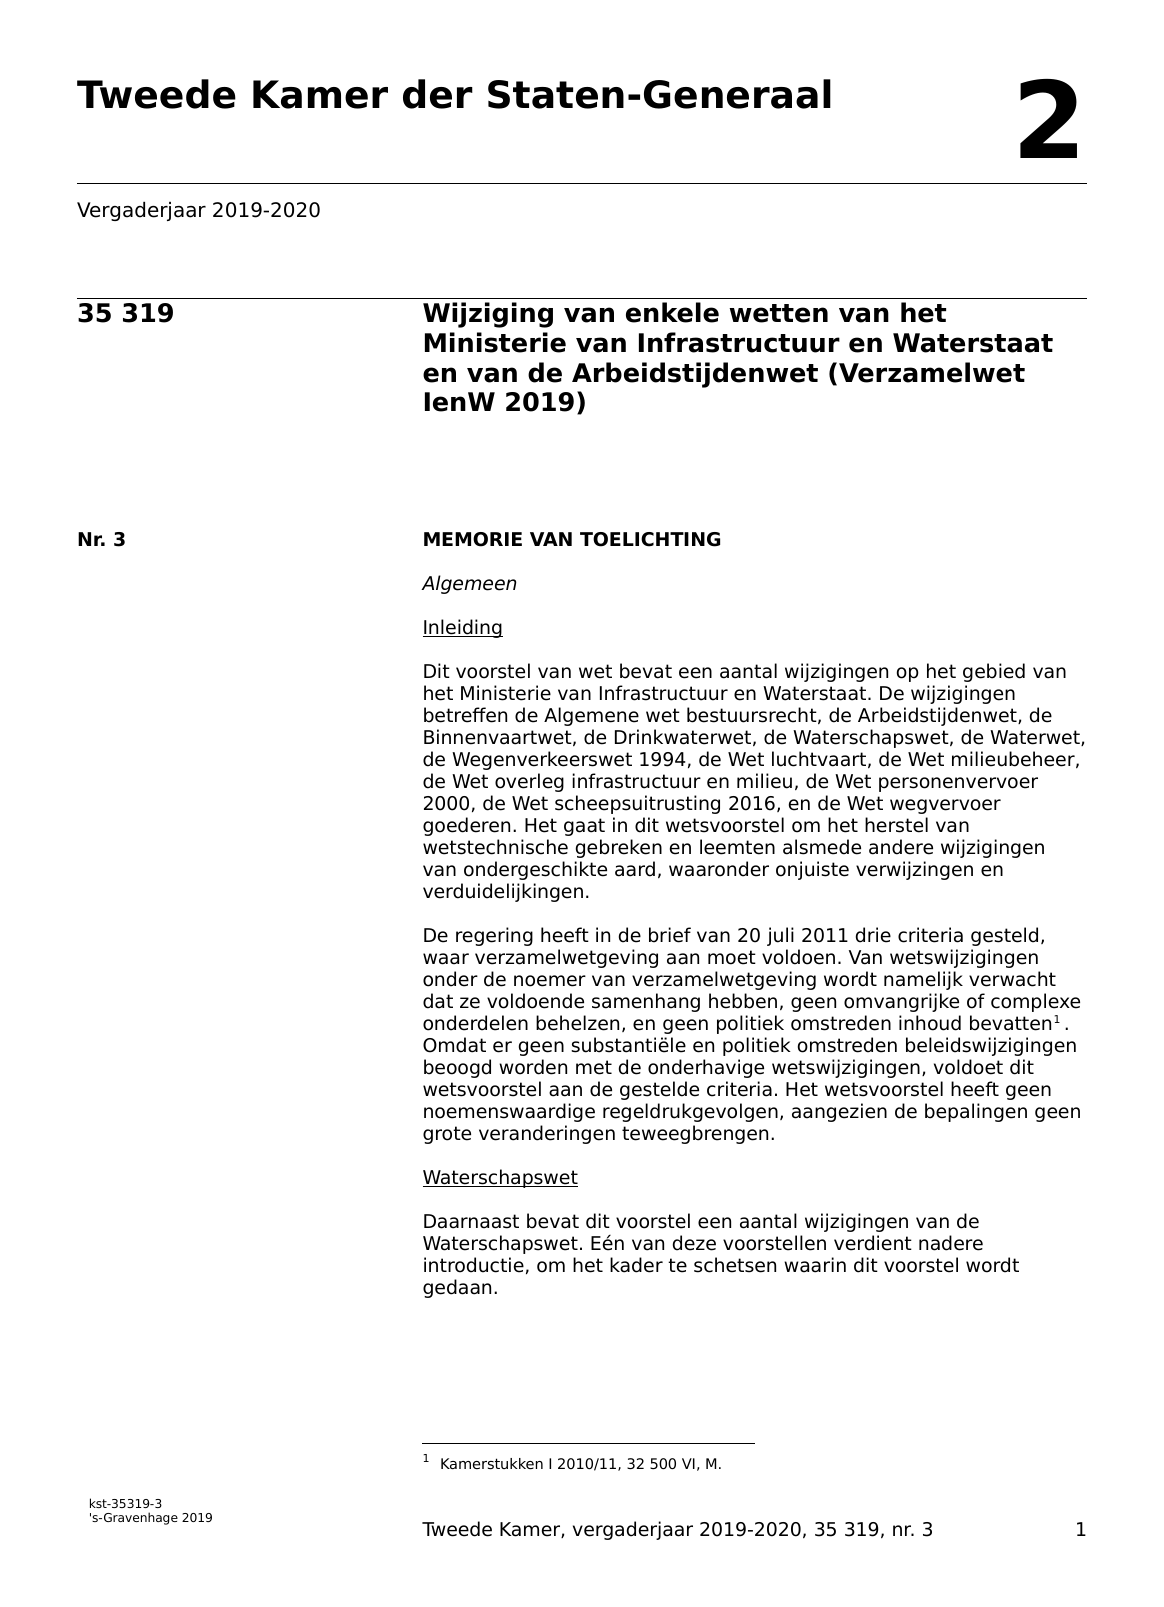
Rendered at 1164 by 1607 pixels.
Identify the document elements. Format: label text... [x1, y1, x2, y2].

table_header 2 [886, 59, 1087, 183]
text De regering heeft in de brief van 20 juli 2011 drie criteria gesteld, waar verzamelwetgeving aan moet voldoen. Van wetswijzigingen onder de noemer van verzamelwetgeving wordt namelijk verwacht dat ze voldoende samenhang hebben, geen omvangrijke of complexe onderdelen behelzen, en geen politiek omstreden inhoud bevatten. Omdat er geen substantiële en politiek omstreden beleidswijzigingen beoogd worden met de onderhavige wetswijzigingen, voldoet dit wetsvoorstel aan de gestelde criteria. Het wetsvoorstel heeft geen noemenswaardige regeldrukgevolgen, aangezien de bepalingen geen grote veranderingen teweegbrengen. [422, 925, 1087, 1145]
text Dit voorstel van wet bevat een aantal wijzigingen op het gebied van het Ministerie van Infrastructuur en Waterstaat. De wijzigingen betreffen de Algemene wet bestuursrecht, de Arbeidstijdenwet, de Binnenvaartwet, de Drinkwaterwet, de Waterschapswet, de Waterwet, de Wegenverkeerswet 1994, de Wet luchtvaart, de Wet milieubeheer, de Wet overleg infrastructuur en milieu, de Wet personenvervoer 2000, de Wet scheepsuitrusting 2016, en de Wet wegvervoer goederen. Het gaat in dit wetsvoorstel om het herstel van wetstechnische gebreken en leemten alsmede andere wijzigingen van ondergeschikte aard, waaronder onjuiste verwijzingen en verduidelijkingen. [422, 661, 1087, 903]
subtitle Inleiding [422, 617, 1087, 639]
table_cell Vergaderjaar 2019-2020 [77, 184, 1087, 298]
subtitle Waterschapswet [422, 1167, 1087, 1189]
text 's-Gravenhage 2019 [88, 1511, 323, 1525]
text Kamerstukken I 2010/11, 32 500 VI, M. [422, 1452, 1087, 1474]
subtitle Algemeen [422, 573, 1087, 595]
table_header Tweede Kamer der Staten-Generaal [77, 59, 886, 183]
text kst-35319-3 [88, 1497, 323, 1511]
text Daarnaast bevat dit voorstel een aantal wijzigingen van de Waterschapswet. Eén van deze voorstellen verdient nadere introductie, om het kader te schetsen waarin dit voorstel wordt gedaan. [422, 1211, 1087, 1299]
subtitle Nr. 3 MEMORIE VAN TOELICHTING [77, 529, 1087, 551]
subtitle 35 319 Wijziging van enkele wetten van het Ministerie van Infrastructuur en Waterstaat en van de Arbeidstijdenwet (Verzamelwet IenW 2019) [77, 299, 1087, 418]
